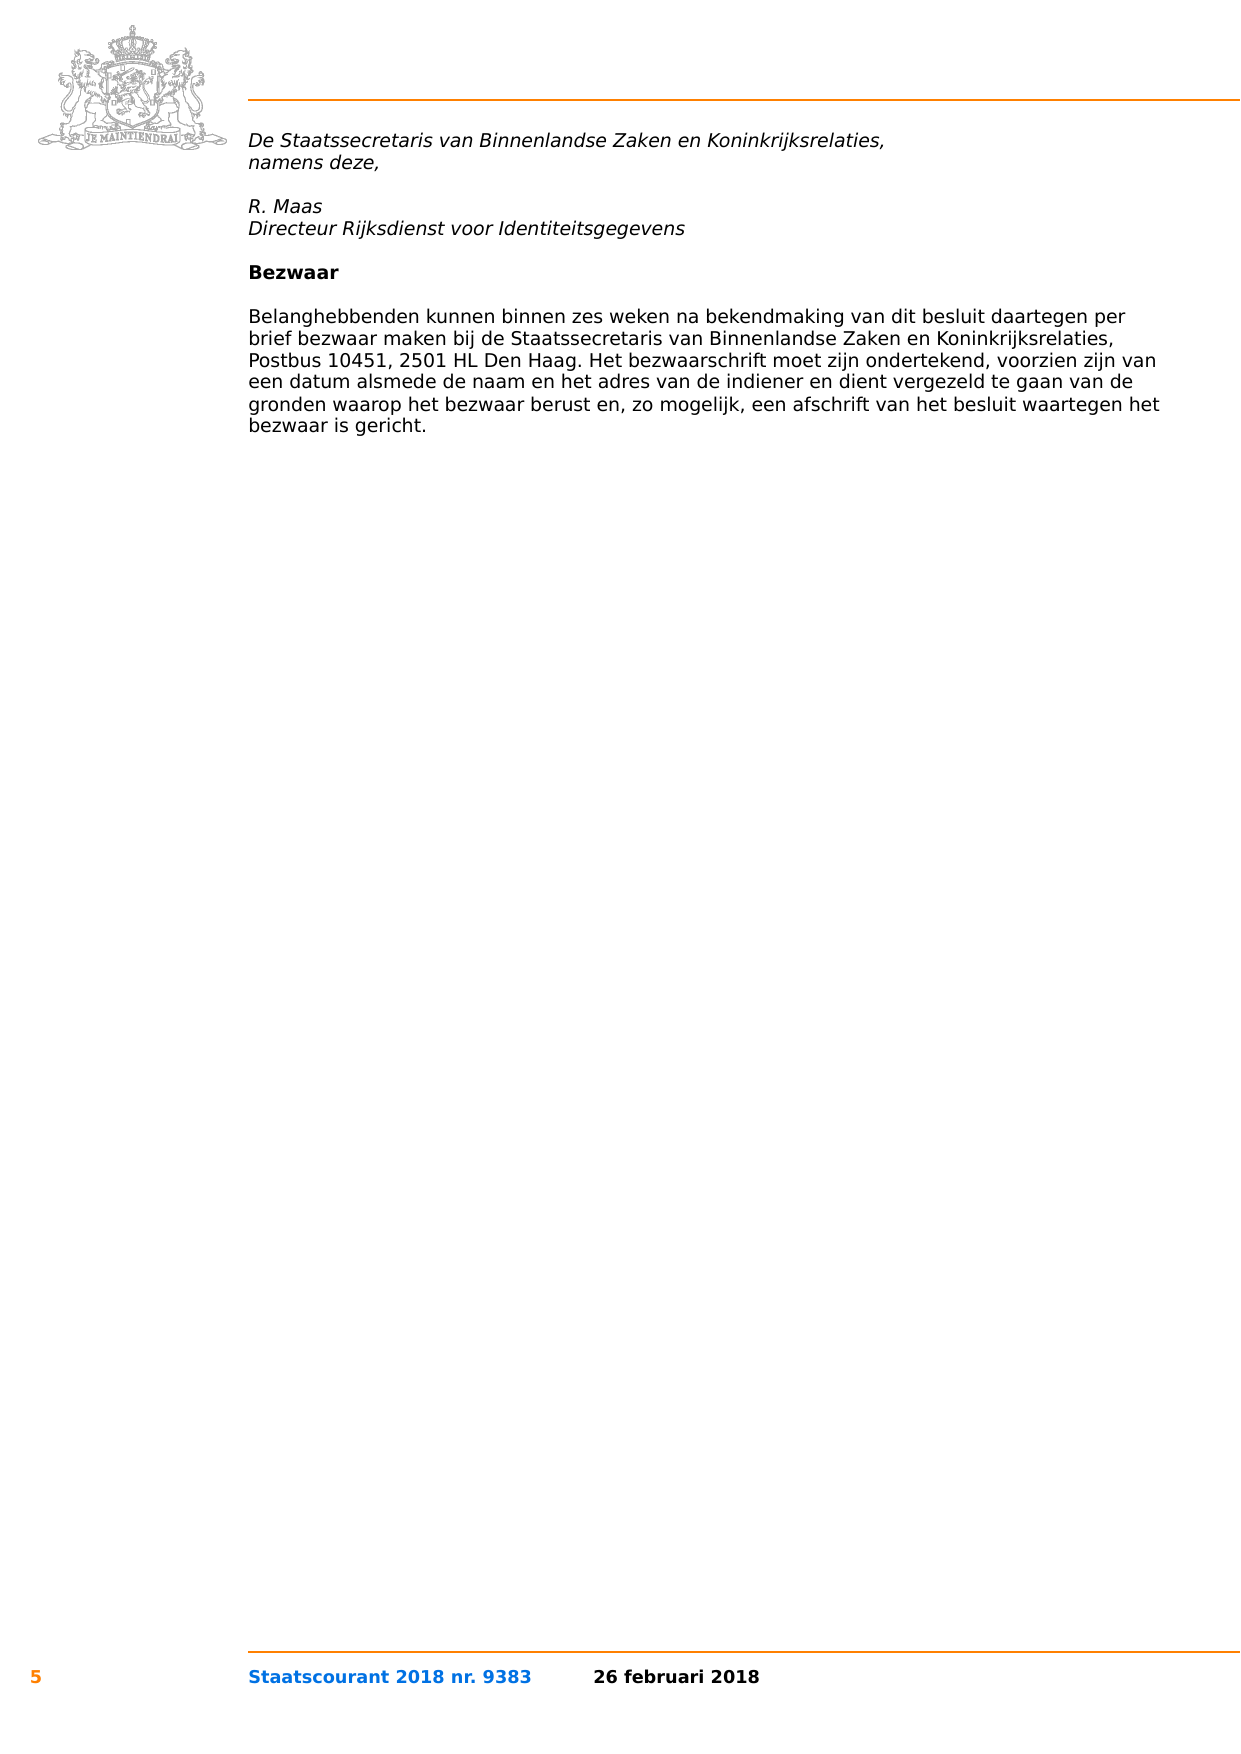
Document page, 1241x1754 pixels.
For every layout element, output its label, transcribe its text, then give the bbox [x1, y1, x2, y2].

text De Staatssecretaris van Binnenlandse Zaken en Koninkrijksrelaties, namens deze, R. Maas Directeur Rijksdienst voor Identiteitsgegevens [248, 130, 1163, 240]
text Bezwaar [248, 262, 1163, 284]
picture [38, 25, 227, 150]
text Belanghebbenden kunnen binnen zes weken na bekendmaking van dit besluit daartegen per brief bezwaar maken bij de Staatssecretaris van Binnenlandse Zaken en Koninkrijksrelaties, Postbus 10451, 2501 HL Den Haag. Het bezwaarschrift moet zijn ondertekend, voorzien zijn van een datum alsmede de naam en het adres van de indiener en dient vergezeld te gaan van de gronden waarop het bezwaar berust en, zo mogelijk, een afschrift van het besluit waartegen het bezwaar is gericht. [248, 306, 1163, 437]
